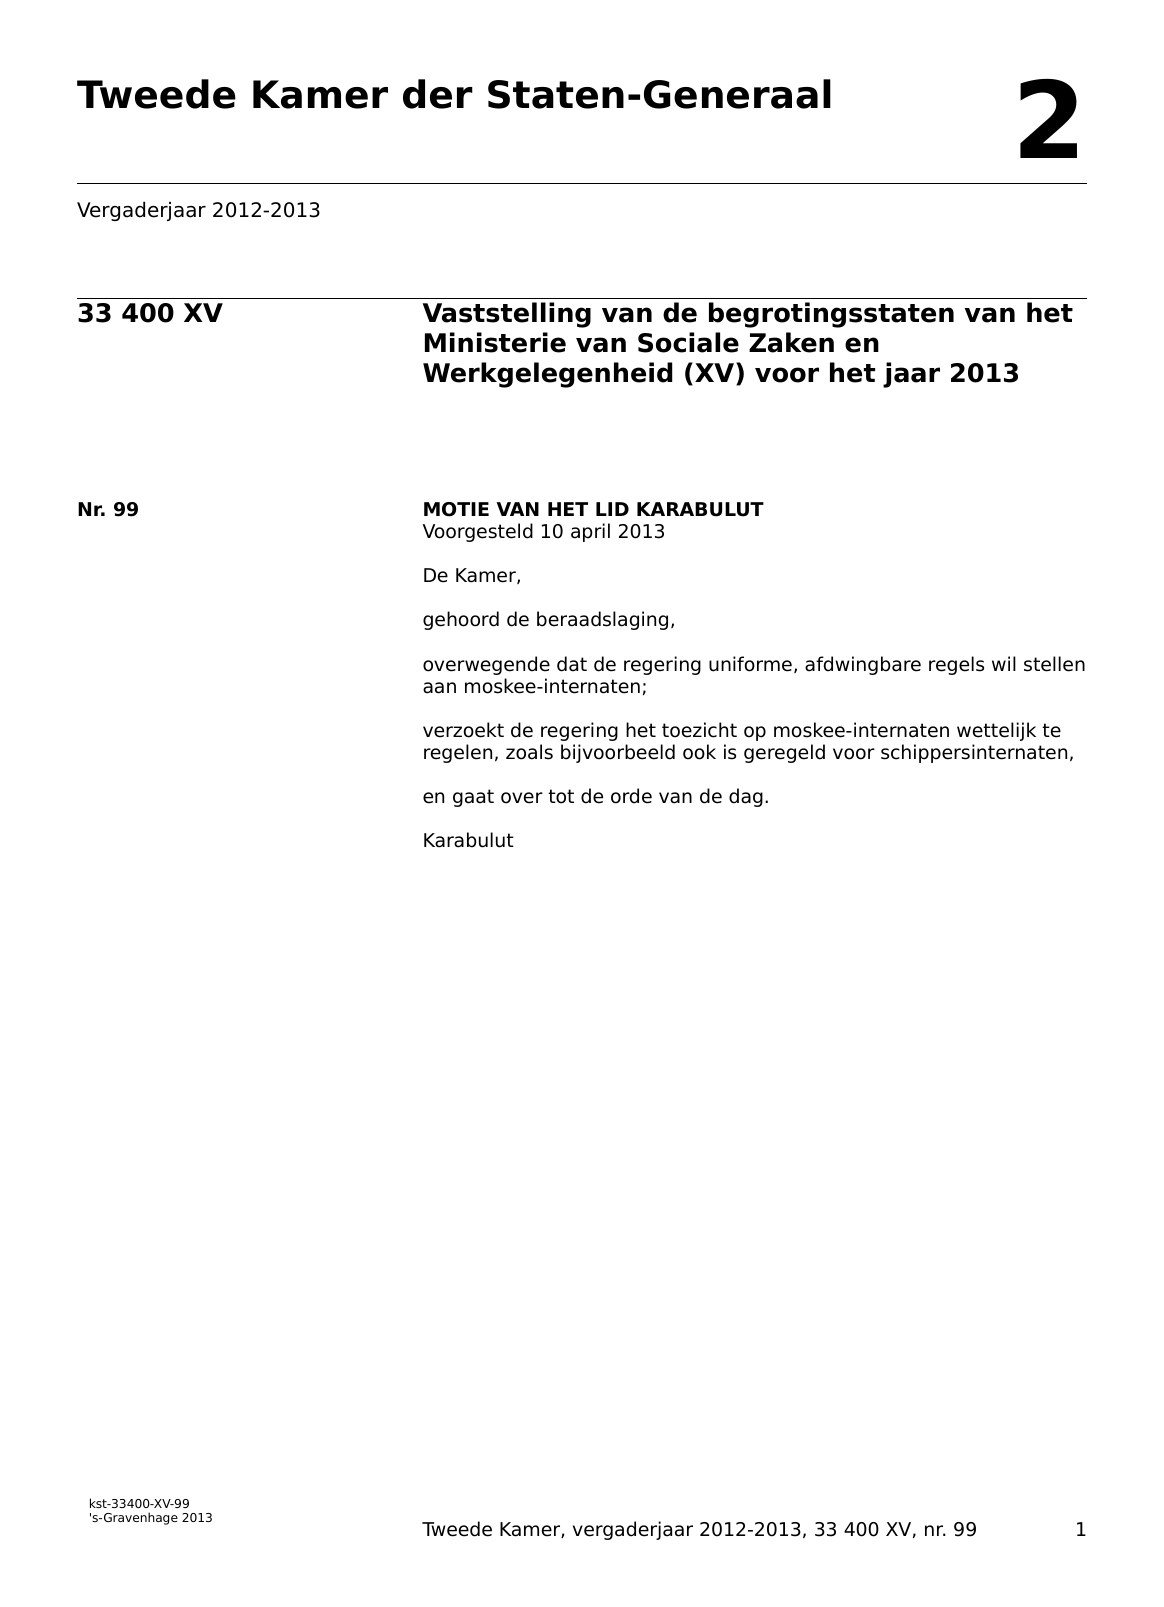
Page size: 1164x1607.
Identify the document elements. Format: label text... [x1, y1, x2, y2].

text Karabulut [422, 830, 1087, 852]
table_cell Vergaderjaar 2012-2013 [77, 184, 1087, 298]
text Voorgesteld 10 april 2013 [422, 521, 1087, 543]
text De Kamer, [422, 565, 1087, 587]
text en gaat over tot de orde van de dag. [422, 786, 1087, 808]
text overwegende dat de regering uniforme, afdwingbare regels wil stellen aan moskee-internaten; [422, 653, 1087, 697]
text 's-Gravenhage 2013 [88, 1511, 323, 1525]
table_header Tweede Kamer der Staten-Generaal [77, 59, 886, 183]
text kst-33400-XV-99 [88, 1497, 323, 1511]
table_header 2 [886, 59, 1087, 183]
subtitle Nr. 99 MOTIE VAN HET LID KARABULUT [77, 499, 1087, 521]
text verzoekt de regering het toezicht op moskee-internaten wettelijk te regelen, zoals bijvoorbeeld ook is geregeld voor schippersinternaten, [422, 720, 1087, 764]
subtitle 33 400 XV Vaststelling van de begrotingsstaten van het Ministerie van Sociale Zaken en Werkgelegenheid (XV) voor het jaar 2013 [77, 299, 1087, 388]
text gehoord de beraadslaging, [422, 609, 1087, 631]
